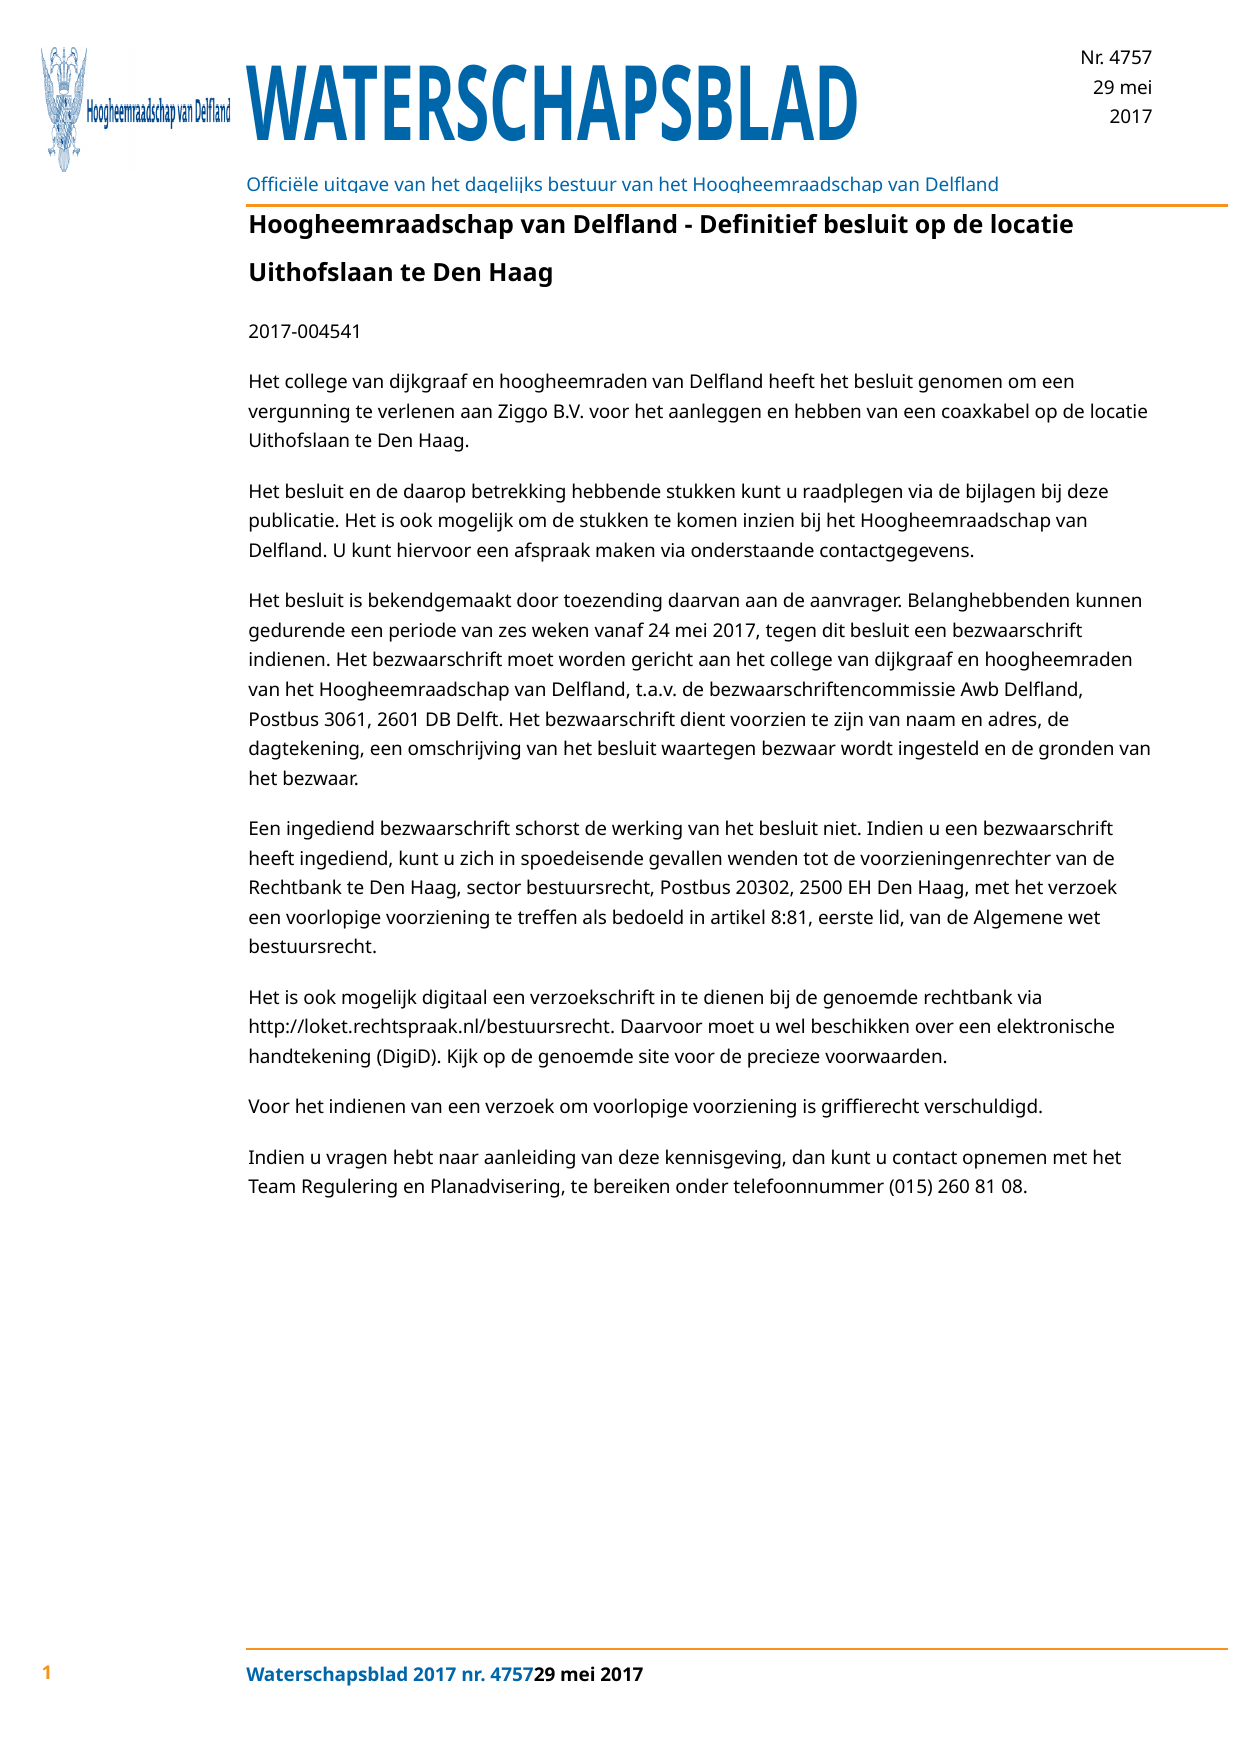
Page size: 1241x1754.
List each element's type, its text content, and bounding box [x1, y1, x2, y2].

text Het is ook mogelijk digitaal een verzoekschrift in te dienen bij de genoemde rechtbank via http://loket.rechtspraak.nl/bestuursrecht. Daarvoor moet u wel beschikken over een elektronische handtekening (DigiD). Kijk op de genoemde site voor de precieze voorwaarden. [248, 984, 1152, 1069]
text Hoogheemraadschap van Delfland - Definitief besluit op de locatie Uithofslaan te Den Haag [248, 207, 1152, 288]
text Indien u vragen hebt naar aanleiding van deze kennisgeving, dan kunt u contact opnemen met het Team Regulering en Planadvisering, te bereiken onder telefoonnummer (015) 260 81 08. [248, 1144, 1152, 1199]
text Het college van dijkgraaf en hoogheemraden van Delfland heeft het besluit genomen om een vergunning te verlenen aan Ziggo B.V. voor het aanleggen en hebben van een coaxkabel op de locatie Uithofslaan te Den Haag. [248, 368, 1152, 453]
text 2017-004541 [248, 318, 1152, 344]
text Voor het indienen van een verzoek om voorlopige voorziening is griffierecht verschuldigd. [248, 1094, 1152, 1119]
text Het besluit is bekendgemaakt door toezending daarvan aan de aanvrager. Belanghebbenden kunnen gedurende een periode van zes weken vanaf 24 mei 2017, tegen dit besluit een bezwaarschrift indienen. Het bezwaarschrift moet worden gericht aan het college van dijkgraaf en hoogheemraden van het Hoogheemraadschap van Delfland, t.a.v. de bezwaarschriftencommissie Awb Delfland, Postbus 3061, 2601 DB Delft. Het bezwaarschrift dient voorzien te zijn van naam en adres, de dagtekening, een omschrijving van het besluit waartegen bezwaar wordt ingesteld en de gronden van het bezwaar. [248, 587, 1152, 791]
picture [41, 47, 231, 172]
text Een ingediend bezwaarschrift schorst de werking van het besluit niet. Indien u een bezwaarschrift heeft ingediend, kunt u zich in spoedeisende gevallen wenden tot de voorzieningenrechter van de Rechtbank te Den Haag, sector bestuursrecht, Postbus 20302, 2500 EH Den Haag, met het verzoek een voorlopige voorziening te treffen als bedoeld in artikel 8:81, eerste lid, van de Algemene wet bestuursrecht. [248, 815, 1152, 959]
text Het besluit en de daarop betrekking hebbende stukken kunt u raadplegen via de bijlagen bij deze publicatie. Het is ook mogelijk om de stukken te komen inzien bij het Hoogheemraadschap van Delfland. U kunt hiervoor een afspraak maken via onderstaande contactgegevens. [248, 478, 1152, 563]
